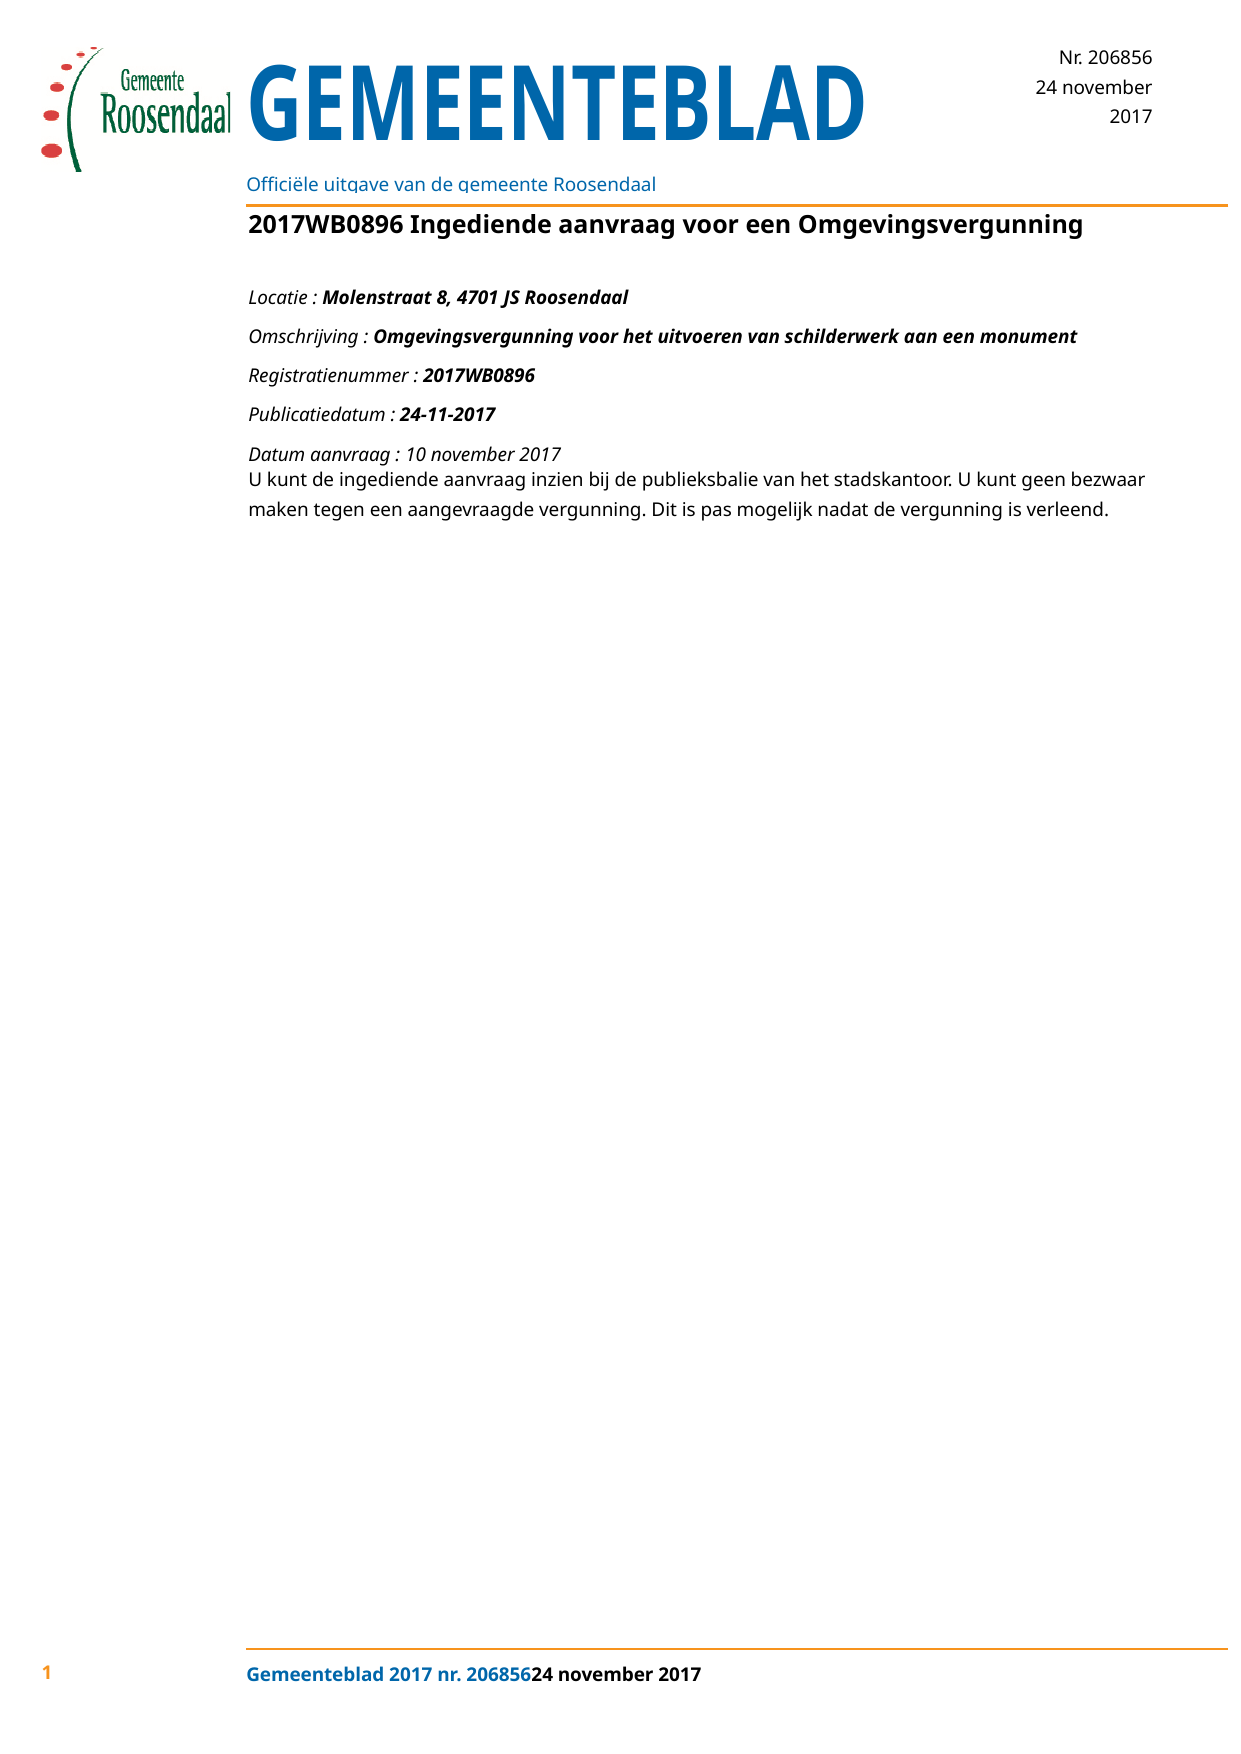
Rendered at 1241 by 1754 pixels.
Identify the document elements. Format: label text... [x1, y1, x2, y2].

picture [41, 47, 231, 172]
text U kunt de ingediende aanvraag inzien bij de publieksbalie van het stadskantoor. U kunt geen bezwaar maken tegen een aangevraagde vergunning. Dit is pas mogelijk nadat de vergunning is verleend. [248, 467, 1152, 522]
text Omschrijving : Omgevingsvergunning voor het uitvoeren van schilderwerk aan een monument [248, 323, 1152, 349]
text 2017WB0896 Ingediende aanvraag voor een Omgevingsvergunning [248, 207, 1152, 241]
text Datum aanvraag : 10 november 2017 [248, 441, 1152, 467]
text Locatie : Molenstraat 8, 4701 JS Roosendaal [248, 284, 1152, 309]
text Registratienummer : 2017WB0896 [248, 362, 1152, 388]
text Publicatiedatum : 24-11-2017 [248, 402, 1152, 427]
